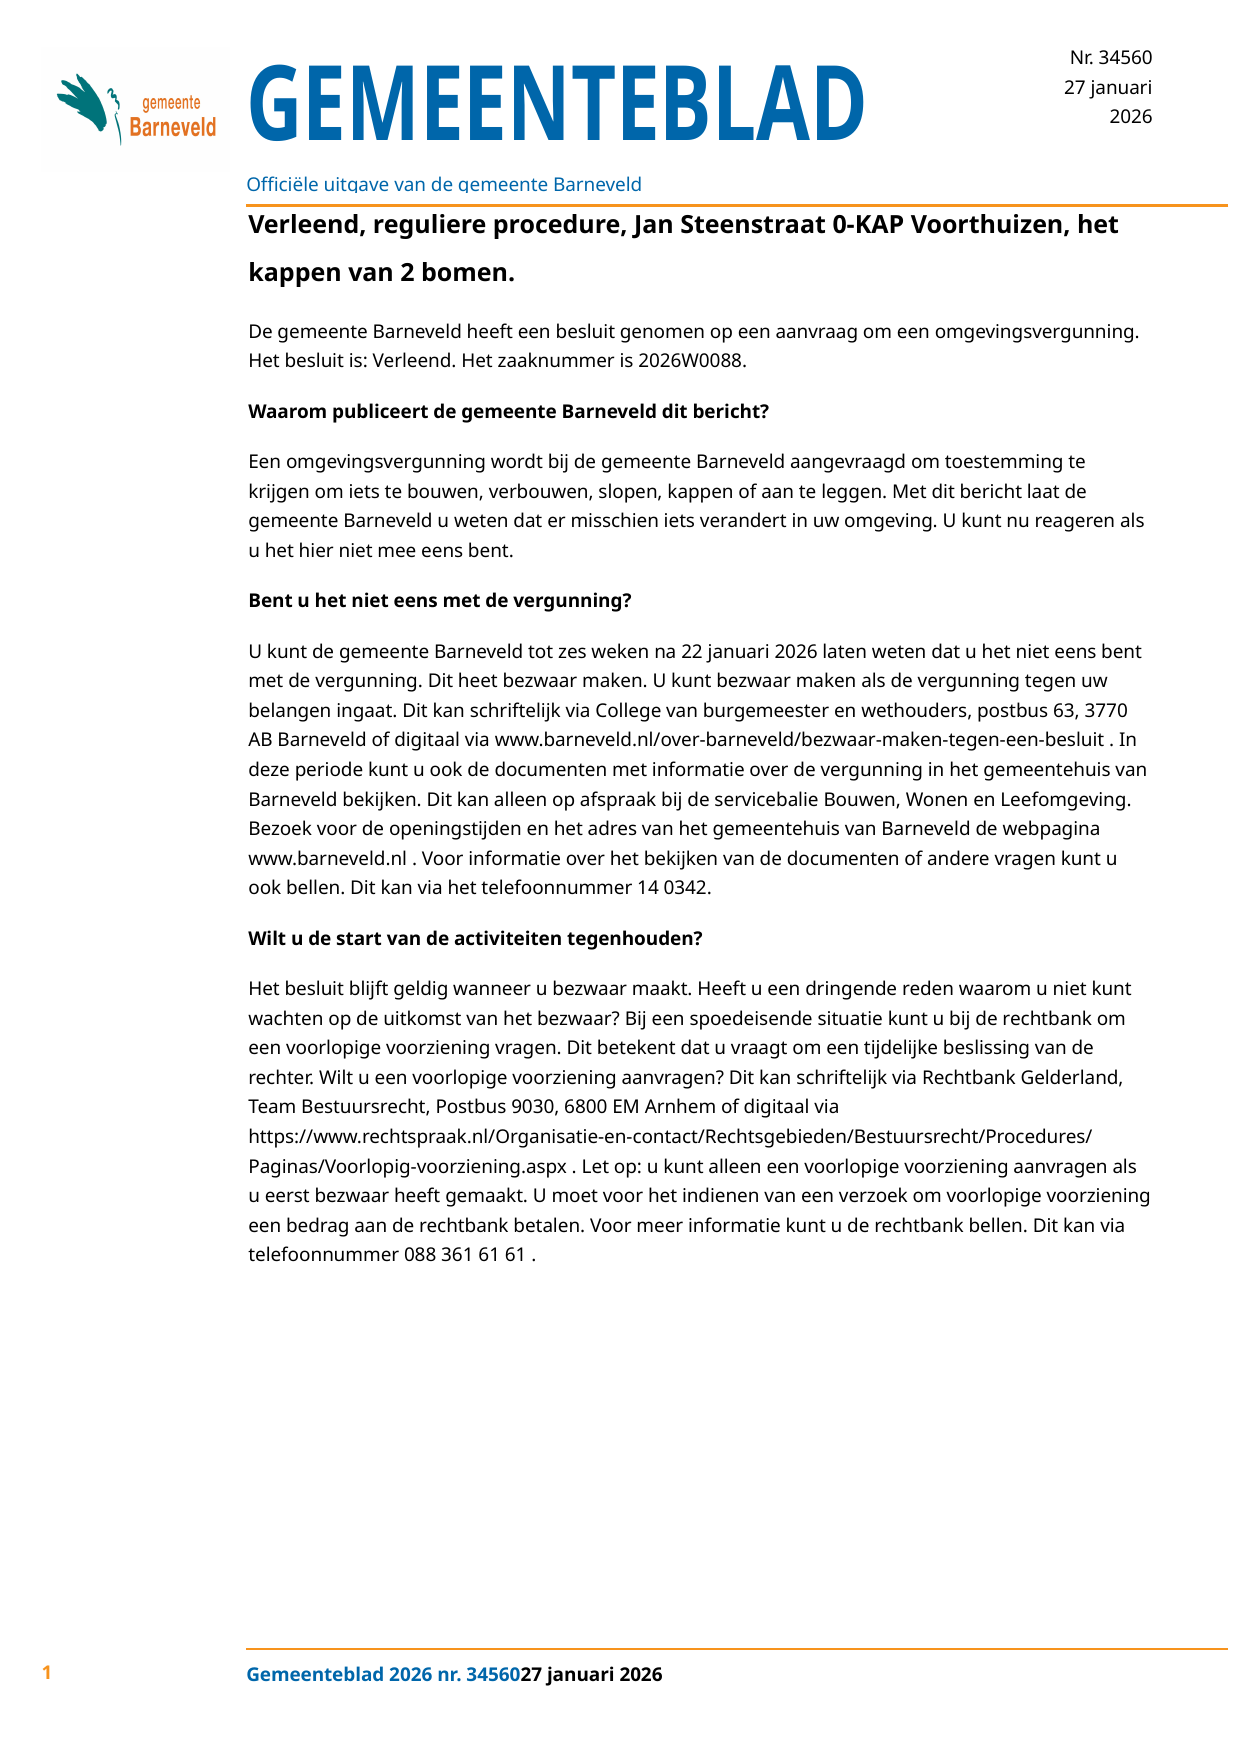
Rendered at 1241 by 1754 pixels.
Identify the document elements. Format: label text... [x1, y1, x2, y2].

text Een omgevingsvergunning wordt bij de gemeente Barneveld aangevraagd om toestemming te krijgen om iets te bouwen, verbouwen, slopen, kappen of aan te leggen. Met dit bericht laat de gemeente Barneveld u weten dat er misschien iets verandert in uw omgeving. U kunt nu reageren als u het hier niet mee eens bent. [248, 448, 1152, 563]
text Het besluit blijft geldig wanneer u bezwaar maakt. Heeft u een dringende reden waarom u niet kunt wachten op de uitkomst van het bezwaar? Bij een spoedeisende situatie kunt u bij de rechtbank om een voorlopige voorziening vragen. Dit betekent dat u vraagt om een tijdelijke beslissing van de rechter. Wilt u een voorlopige voorziening aanvragen? Dit kan schriftelijk via Rechtbank Gelderland, Team Bestuursrecht, Postbus 9030, 6800 EM Arnhem of digitaal via https://www.rechtspraak.nl/Organisatie-en-contact/Rechtsgebieden/Bestuursrecht/Procedures/Paginas/Voorlopig-voorziening.aspx . Let op: u kunt alleen een voorlopige voorziening aanvragen als u eerst bezwaar heeft gemaakt. U moet voor het indienen van een verzoek om voorlopige voorziening een bedrag aan de rechtbank betalen. Voor meer informatie kunt u de rechtbank bellen. Dit kan via telefoonnummer 088 361 61 61 . [248, 975, 1152, 1267]
text De gemeente Barneveld heeft een besluit genomen op een aanvraag om een omgevingsvergunning. Het besluit is: Verleend. Het zaaknummer is 2026W0088. [248, 318, 1152, 373]
text U kunt de gemeente Barneveld tot zes weken na 22 januari 2026 laten weten dat u het niet eens bent met de vergunning. Dit heet bezwaar maken. U kunt bezwaar maken als de vergunning tegen uw belangen ingaat. Dit kan schriftelijk via College van burgemeester en wethouders, postbus 63, 3770 AB Barneveld of digitaal via www.barneveld.nl/over-barneveld/bezwaar-maken-tegen-een-besluit . In deze periode kunt u ook de documenten met informatie over de vergunning in het gemeentehuis van Barneveld bekijken. Dit kan alleen op afspraak bij de servicebalie Bouwen, Wonen en Leefomgeving. Bezoek voor de openingstijden en het adres van het gemeentehuis van Barneveld de webpagina www.barneveld.nl . Voor informatie over het bekijken van de documenten of andere vragen kunt u ook bellen. Dit kan via het telefoonnummer 14 0342. [248, 638, 1152, 900]
text Waarom publiceert de gemeente Barneveld dit bericht? [248, 398, 1152, 424]
text Wilt u de start van de activiteiten tegenhouden? [248, 925, 1152, 951]
text Bent u het niet eens met de vergunning? [248, 587, 1152, 613]
text Verleend, reguliere procedure, Jan Steenstraat 0-KAP Voorthuizen, het kappen van 2 bomen. [248, 207, 1152, 288]
picture [41, 47, 231, 172]
